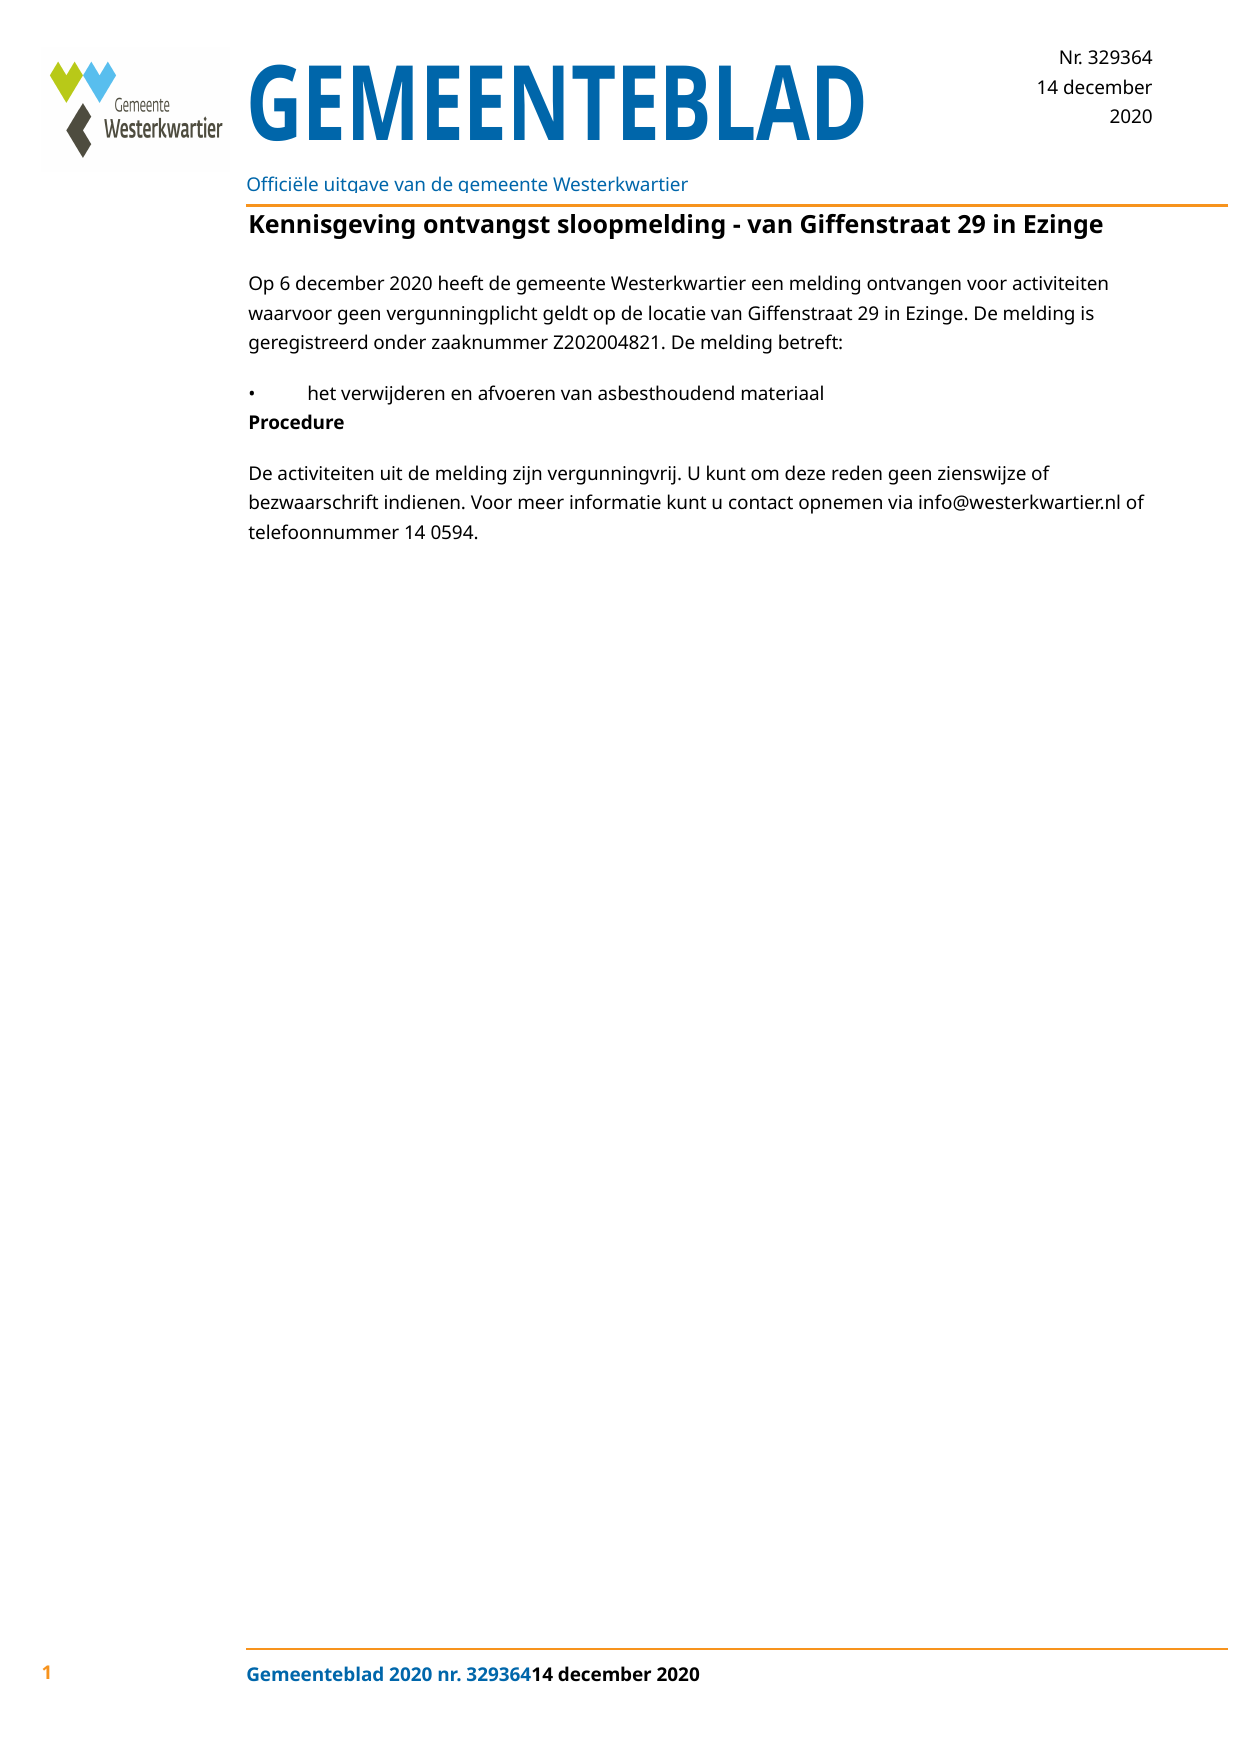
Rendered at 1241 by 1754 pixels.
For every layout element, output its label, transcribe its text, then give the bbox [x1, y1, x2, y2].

text Procedure [248, 409, 1152, 435]
text De activiteiten uit de melding zijn vergunningvrij. U kunt om deze reden geen zienswijze of bezwaarschrift indienen. Voor meer informatie kunt u contact opnemen via info@westerkwartier.nl of telefoonnummer 14 0594. [248, 460, 1152, 545]
picture [41, 47, 231, 172]
text Op 6 december 2020 heeft de gemeente Westerkwartier een melding ontvangen voor activiteiten waarvoor geen vergunningplicht geldt op de locatie van Giffenstraat 29 in Ezinge. De melding is geregistreerd onder zaaknummer Z202004821. De melding betreft: [248, 270, 1152, 355]
text Kennisgeving ontvangst sloopmelding - van Giffenstraat 29 in Ezinge [248, 207, 1152, 241]
list het verwijderen en afvoeren van asbesthoudend materiaal [248, 380, 1152, 406]
